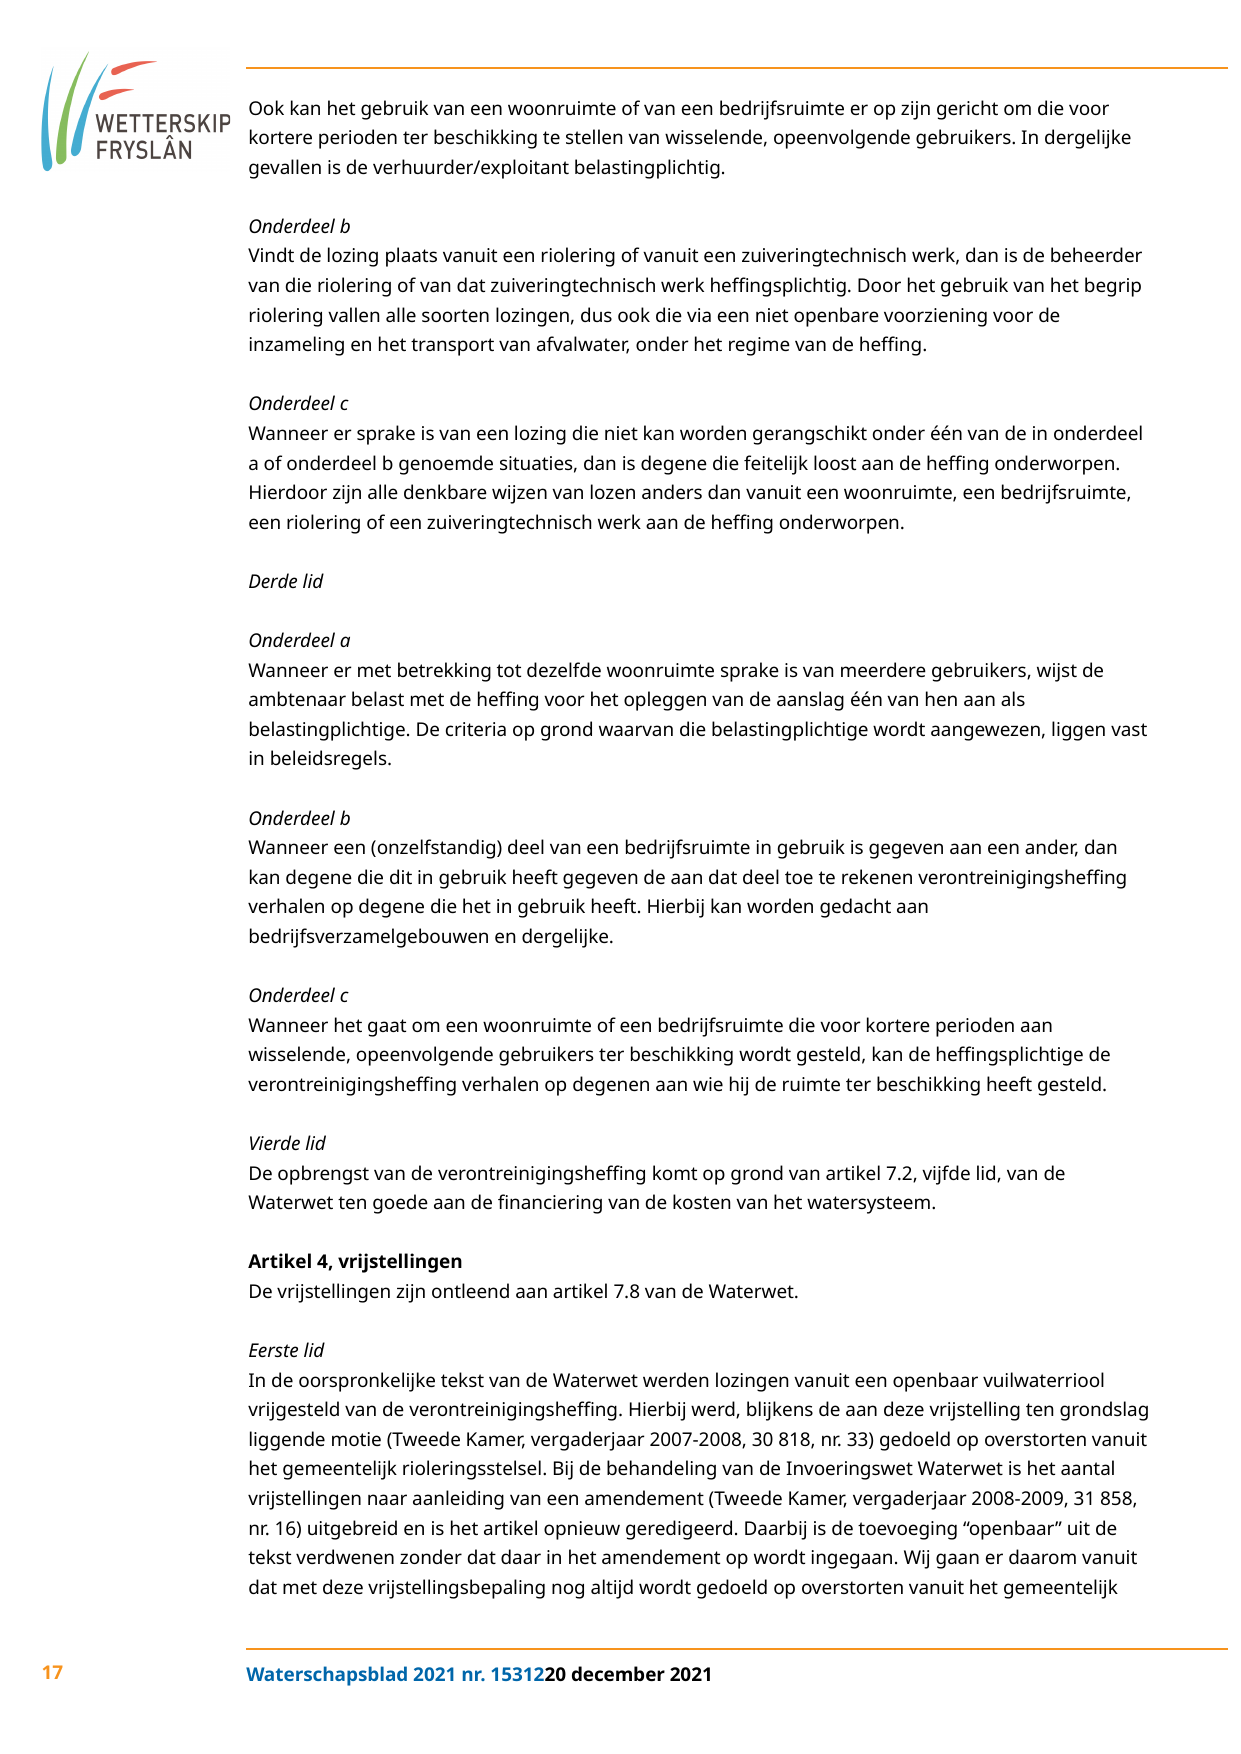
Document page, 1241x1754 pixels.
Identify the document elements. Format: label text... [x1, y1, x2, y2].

text Wanneer er met betrekking tot dezelfde woonruimte sprake is van meerdere gebruikers, wijst de ambtenaar belast met de heffing voor het opleggen van de aanslag één van hen aan als belastingplichtige. De criteria op grond waarvan die belastingplichtige wordt aangewezen, liggen vast in beleidsregels. [248, 657, 1152, 771]
text Ook kan het gebruik van een woonruimte of van een bedrijfsruimte er op zijn gericht om die voor kortere perioden ter beschikking te stellen van wisselende, opeenvolgende gebruikers. In dergelijke gevallen is de verhuurder/exploitant belastingplichtig. [248, 95, 1152, 180]
text Wanneer het gaat om een woonruimte of een bedrijfsruimte die voor kortere perioden aan wisselende, opeenvolgende gebruikers ter beschikking wordt gesteld, kan de heffingsplichtige de verontreinigingsheffing verhalen op degenen aan wie hij de ruimte ter beschikking heeft gesteld. [248, 1012, 1152, 1097]
text Wanneer een (onzelfstandig) deel van een bedrijfsruimte in gebruik is gegeven aan een ander, dan kan degene die dit in gebruik heeft gegeven de aan dat deel toe te rekenen verontreinigingsheffing verhalen op degene die het in gebruik heeft. Hierbij kan worden gedacht aan bedrijfsverzamelgebouwen en dergelijke. [248, 834, 1152, 949]
text Vierde lid [248, 1130, 1152, 1156]
text Wanneer er sprake is van een lozing die niet kan worden gerangschikt onder één van de in onderdeel a of onderdeel b genoemde situaties, dan is degene die feitelijk loost aan de heffing onderworpen. Hierdoor zijn alle denkbare wijzen van lozen anders dan vanuit een woonruimte, een bedrijfsruimte, een riolering of een zuiveringtechnisch werk aan de heffing onderworpen. [248, 420, 1152, 535]
text Artikel 4, vrijstellingen [248, 1248, 1152, 1274]
text De opbrengst van de verontreinigingsheffing komt op grond van artikel 7.2, vijfde lid, van de Waterwet ten goede aan de financiering van de kosten van het watersysteem. [248, 1160, 1152, 1215]
text In de oorspronkelijke tekst van de Waterwet werden lozingen vanuit een openbaar vuilwaterriool vrijgesteld van de verontreinigingsheffing. Hierbij werd, blijkens de aan deze vrijstelling ten grondslag liggende motie (Tweede Kamer, vergaderjaar 2007-2008, 30 818, nr. 33) gedoeld op overstorten vanuit het gemeentelijk rioleringsstelsel. Bij de behandeling van de Invoeringswet Waterwet is het aantal vrijstellingen naar aanleiding van een amendement (Tweede Kamer, vergaderjaar 2008-2009, 31 858, nr. 16) uitgebreid en is het artikel opnieuw geredigeerd. Daarbij is de toevoeging “openbaar” uit de tekst verdwenen zonder dat daar in het amendement op wordt ingegaan. Wij gaan er daarom vanuit dat met deze vrijstellingsbepaling nog altijd wordt gedoeld op overstorten vanuit het gemeentelijk [248, 1367, 1152, 1600]
text De vrijstellingen zijn ontleend aan artikel 7.8 van de Waterwet. [248, 1278, 1152, 1304]
text Onderdeel c [248, 982, 1152, 1008]
text Onderdeel b [248, 213, 1152, 239]
text Vindt de lozing plaats vanuit een riolering of vanuit een zuiveringtechnisch werk, dan is de beheerder van die riolering of van dat zuiveringtechnisch werk heffingsplichtig. Door het gebruik van het begrip riolering vallen alle soorten lozingen, dus ook die via een niet openbare voorziening voor de inzameling en het transport van afvalwater, onder het regime van de heffing. [248, 243, 1152, 357]
text Derde lid [248, 568, 1152, 594]
text Eerste lid [248, 1337, 1152, 1363]
text Onderdeel a [248, 627, 1152, 653]
picture [41, 47, 231, 172]
text Onderdeel b [248, 805, 1152, 831]
text Onderdeel c [248, 391, 1152, 416]
